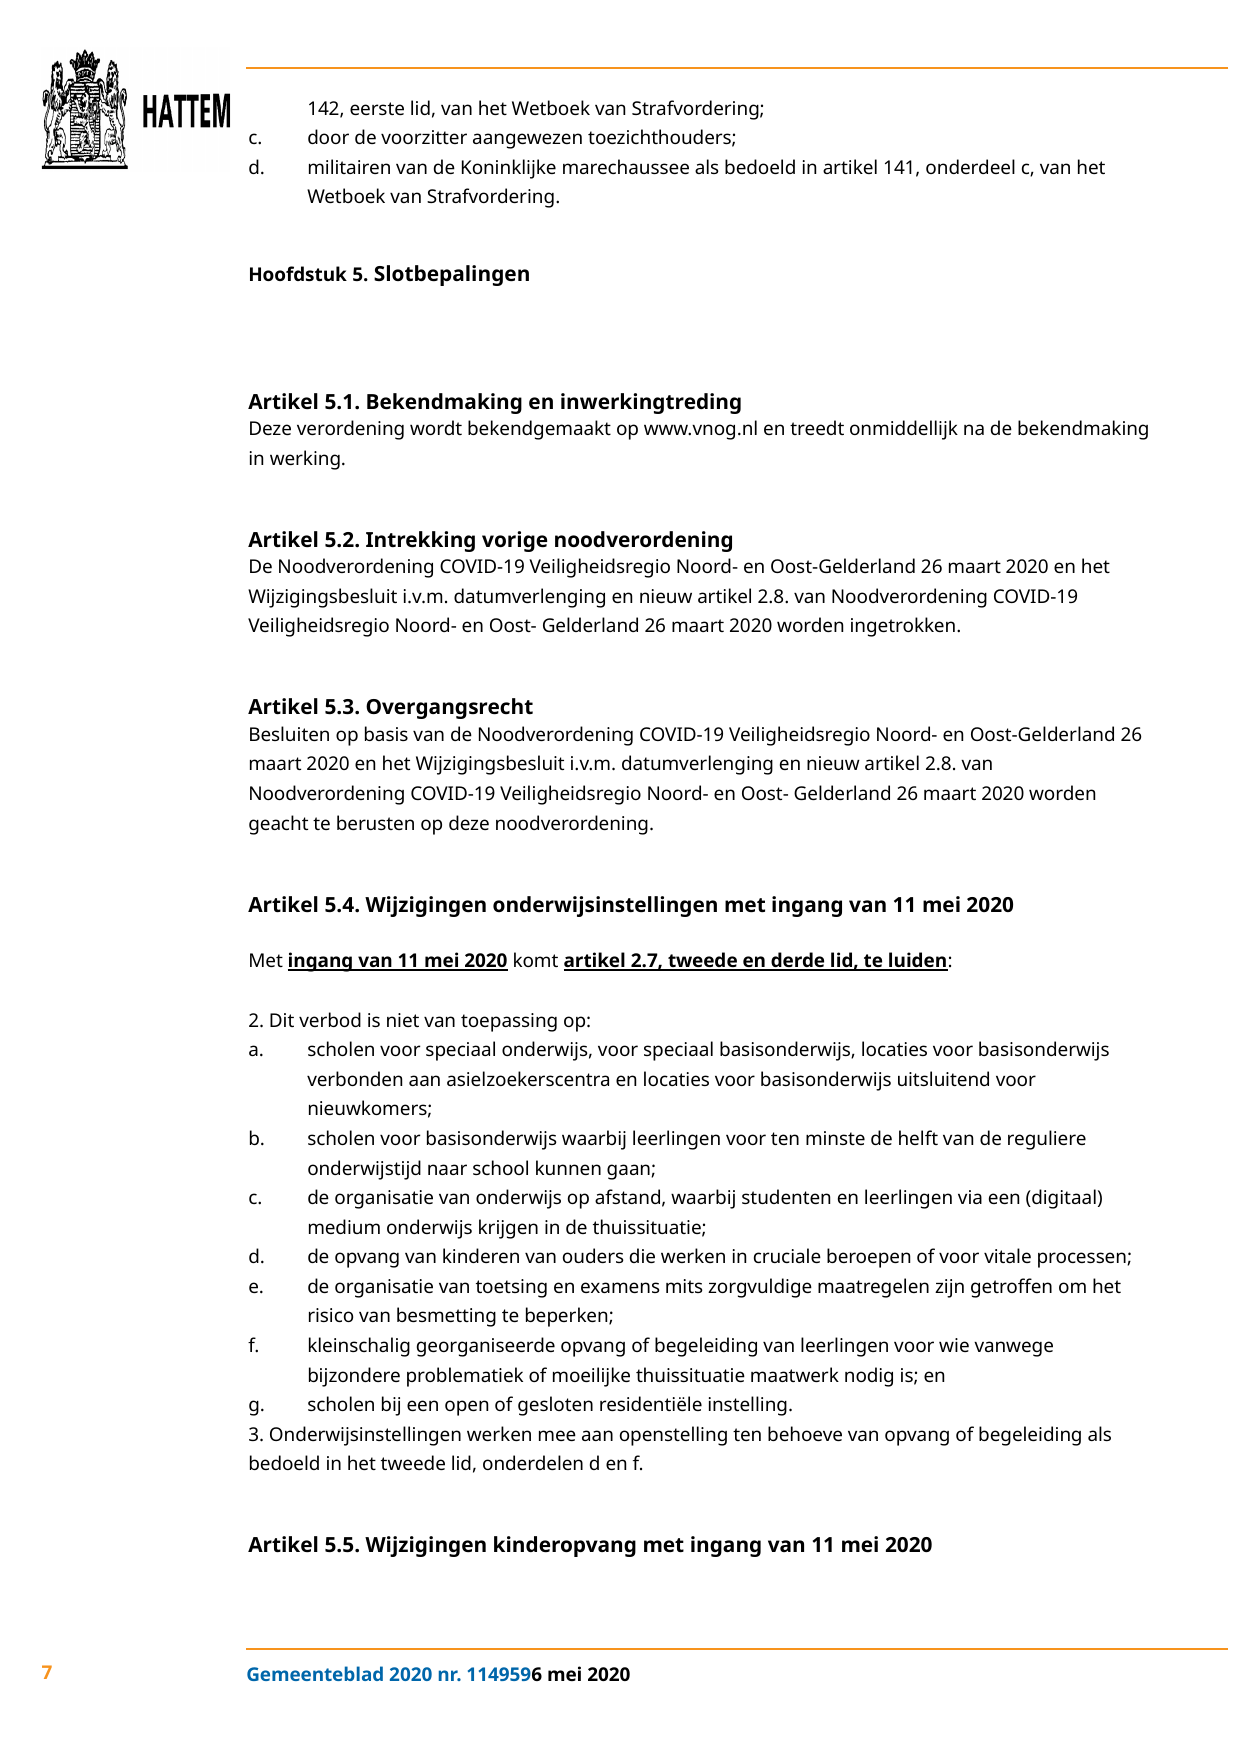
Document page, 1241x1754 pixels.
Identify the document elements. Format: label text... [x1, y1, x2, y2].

text 2. Dit verbod is niet van toepassing op: [248, 1007, 1152, 1033]
list de organisatie van toetsing en examens mits zorgvuldige maatregelen zijn getroffen om het risico van besmetting te beperken; [248, 1273, 1152, 1328]
text Artikel 5.3. Overgangsrecht [248, 692, 1152, 721]
text Besluiten op basis van de Noodverordening COVID-19 Veiligheidsregio Noord- en Oost-Gelderland 26 maart 2020 en het Wijzigingsbesluit i.v.m. datumverlenging en nieuw artikel 2.8. van Noodverordening COVID-19 Veiligheidsregio Noord- en Oost- Gelderland 26 maart 2020 worden geacht te berusten op deze noodverordening. [248, 721, 1152, 835]
list kleinschalig georganiseerde opvang of begeleiding van leerlingen voor wie vanwege bijzondere problematiek of moeilijke thuissituatie maatwerk nodig is; en [248, 1332, 1152, 1388]
list door de voorzitter aangewezen toezichthouders; [248, 124, 1152, 150]
picture [41, 47, 231, 172]
list de organisatie van onderwijs op afstand, waarbij studenten en leerlingen via een (digitaal) medium onderwijs krijgen in de thuissituatie; [248, 1184, 1152, 1240]
list de opvang van kinderen van ouders die werken in cruciale beroepen of voor vitale processen; [248, 1243, 1152, 1269]
text 3. Onderwijsinstellingen werken mee aan openstelling ten behoeve van opvang of begeleiding als bedoeld in het tweede lid, onderdelen d en f. [248, 1421, 1152, 1476]
text Met ingang van 11 mei 2020 komt artikel 2.7, tweede en derde lid, te luiden: [248, 948, 1152, 973]
list militairen van de Koninklijke marechaussee als bedoeld in artikel 141, onderdeel c, van het Wetboek van Strafvordering. [248, 154, 1152, 209]
text Deze verordening wordt bekendgemaakt op www.vnog.nl en treedt onmiddellijk na de bekendmaking in werking. [248, 415, 1152, 471]
text Artikel 5.2. Intrekking vorige noodverordening [248, 525, 1152, 553]
text Artikel 5.1. Bekendmaking en inwerkingtreding [248, 387, 1152, 415]
text Artikel 5.5. Wijzigingen kinderopvang met ingang van 11 mei 2020 [248, 1531, 1152, 1559]
text De Noodverordening COVID-19 Veiligheidsregio Noord- en Oost-Gelderland 26 maart 2020 en het Wijzigingsbesluit i.v.m. datumverlenging en nieuw artikel 2.8. van Noodverordening COVID-19 Veiligheidsregio Noord- en Oost- Gelderland 26 maart 2020 worden ingetrokken. [248, 553, 1152, 638]
text Hoofdstuk 5. Slotbepalingen [248, 259, 1152, 287]
list 142, eerste lid, van het Wetboek van Strafvordering; [248, 95, 1152, 121]
list scholen voor speciaal onderwijs, voor speciaal basisonderwijs, locaties voor basisonderwijs verbonden aan asielzoekerscentra en locaties voor basisonderwijs uitsluitend voor nieuwkomers; [248, 1036, 1152, 1121]
list scholen voor basisonderwijs waarbij leerlingen voor ten minste de helft van de reguliere onderwijstijd naar school kunnen gaan; [248, 1125, 1152, 1181]
list scholen bij een open of gesloten residentiële instelling. [248, 1391, 1152, 1417]
text Artikel 5.4. Wijzigingen onderwijsinstellingen met ingang van 11 mei 2020 [248, 890, 1152, 918]
